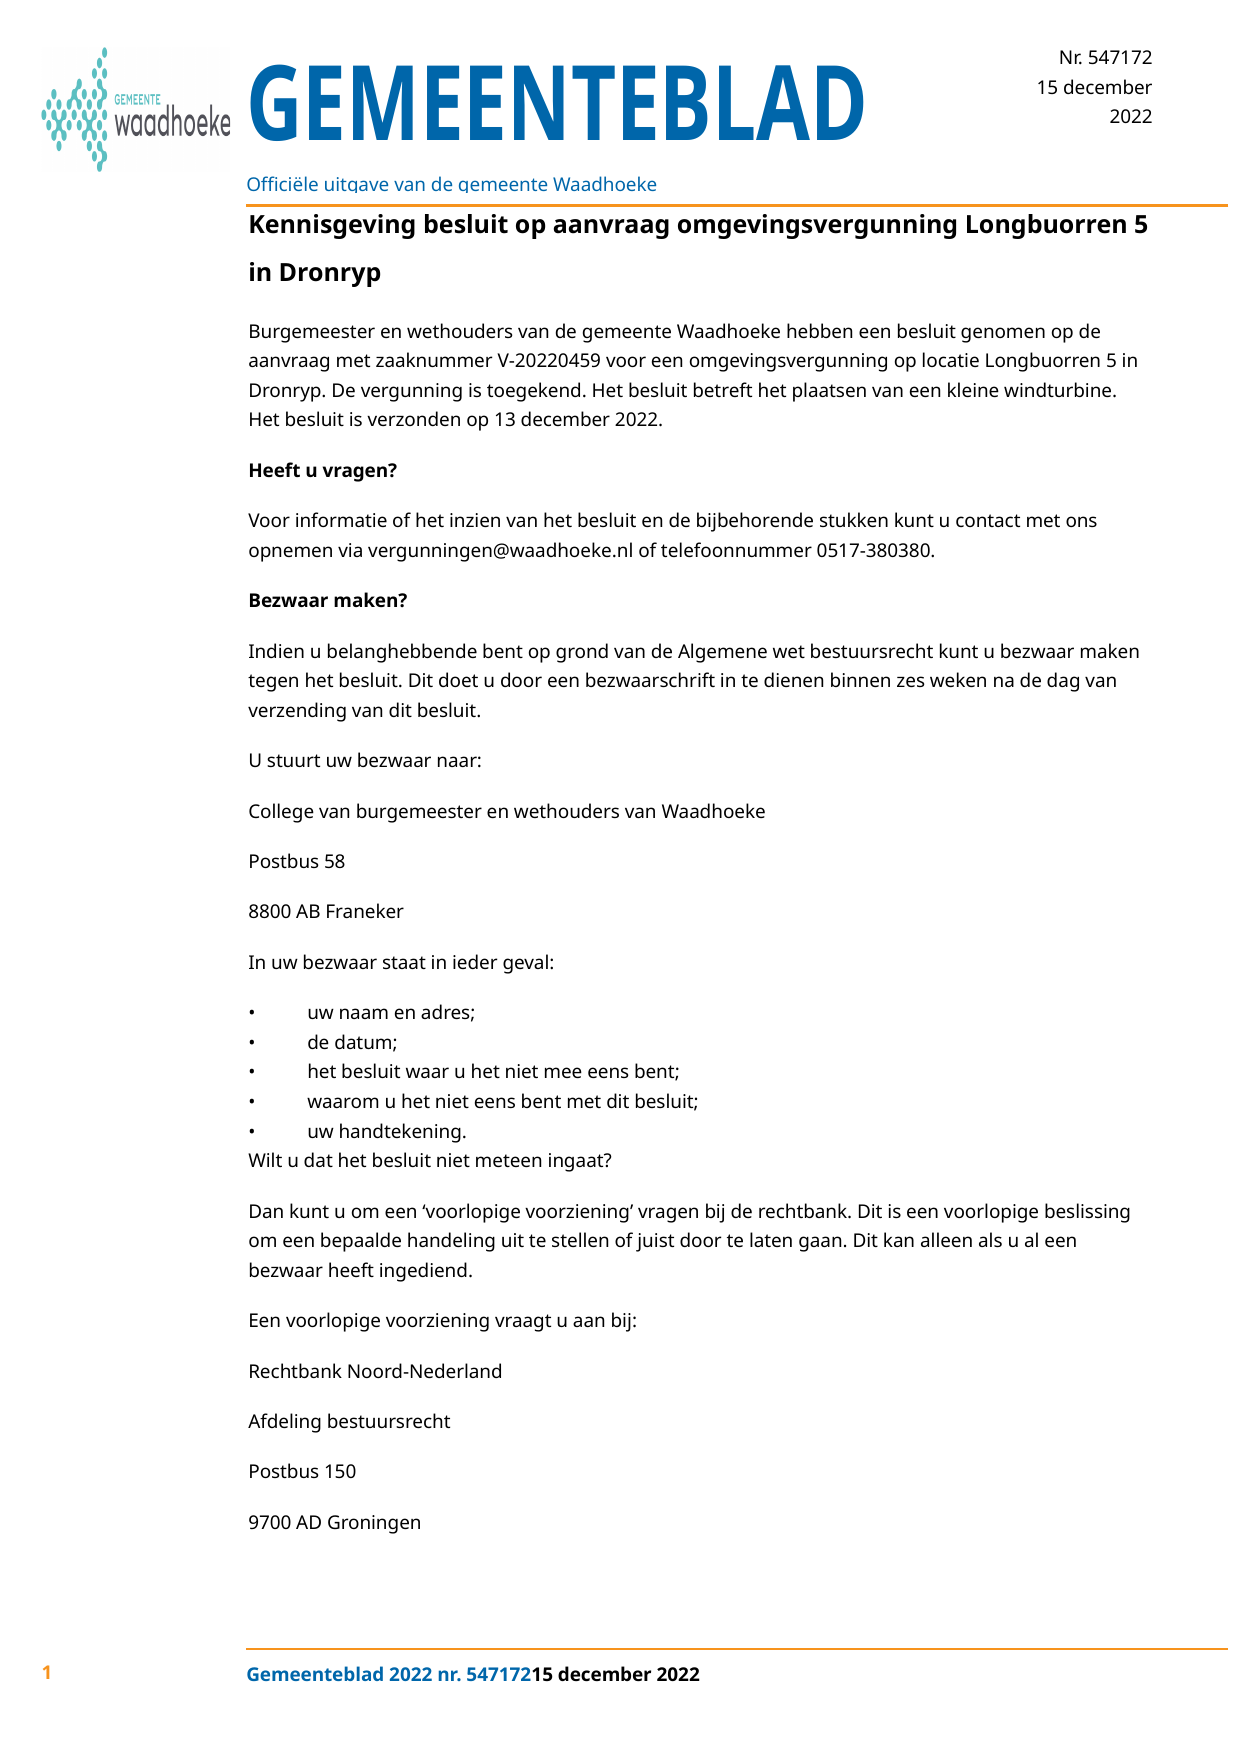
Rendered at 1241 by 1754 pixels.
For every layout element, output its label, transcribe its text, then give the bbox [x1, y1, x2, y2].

text Rechtbank Noord-Nederland [248, 1358, 1152, 1384]
picture [41, 47, 231, 172]
text Voor informatie of het inzien van het besluit en de bijbehorende stukken kunt u contact met ons opnemen via vergunningen@waadhoeke.nl of telefoonnummer 0517-380380. [248, 507, 1152, 563]
list de datum; [248, 1029, 1152, 1055]
text 8800 AB Franeker [248, 899, 1152, 924]
text Afdeling bestuursrecht [248, 1408, 1152, 1434]
text In uw bezwaar staat in ieder geval: [248, 949, 1152, 975]
text Kennisgeving besluit op aanvraag omgevingsvergunning Longbuorren 5 in Dronryp [248, 207, 1152, 288]
text Dan kunt u om een ‘voorlopige voorziening’ vragen bij de rechtbank. Dit is een voorlopige beslissing om een bepaalde handeling uit te stellen of juist door te laten gaan. Dit kan alleen als u al een bezwaar heeft ingediend. [248, 1198, 1152, 1283]
text Een voorlopige voorziening vraagt u aan bij: [248, 1307, 1152, 1333]
text Indien u belanghebbende bent op grond van de Algemene wet bestuursrecht kunt u bezwaar maken tegen het besluit. Dit doet u door een bezwaarschrift in te dienen binnen zes weken na de dag van verzending van dit besluit. [248, 638, 1152, 723]
list het besluit waar u het niet mee eens bent; [248, 1059, 1152, 1084]
text Burgemeester en wethouders van de gemeente Waadhoeke hebben een besluit genomen op de aanvraag met zaaknummer V-20220459 voor een omgevingsvergunning op locatie Longbuorren 5 in Dronryp. De vergunning is toegekend. Het besluit betreft het plaatsen van een kleine windturbine. Het besluit is verzonden op 13 december 2022. [248, 318, 1152, 432]
text Wilt u dat het besluit niet meteen ingaat? [248, 1147, 1152, 1173]
text Postbus 150 [248, 1459, 1152, 1484]
text Postbus 58 [248, 848, 1152, 874]
text 9700 AD Groningen [248, 1509, 1152, 1535]
list uw naam en adres; [248, 999, 1152, 1025]
text College van burgemeester en wethouders van Waadhoeke [248, 798, 1152, 824]
text U stuurt uw bezwaar naar: [248, 747, 1152, 773]
list uw handtekening. [248, 1118, 1152, 1144]
list waarom u het niet eens bent met dit besluit; [248, 1088, 1152, 1114]
text Heeft u vragen? [248, 457, 1152, 483]
text Bezwaar maken? [248, 587, 1152, 613]
